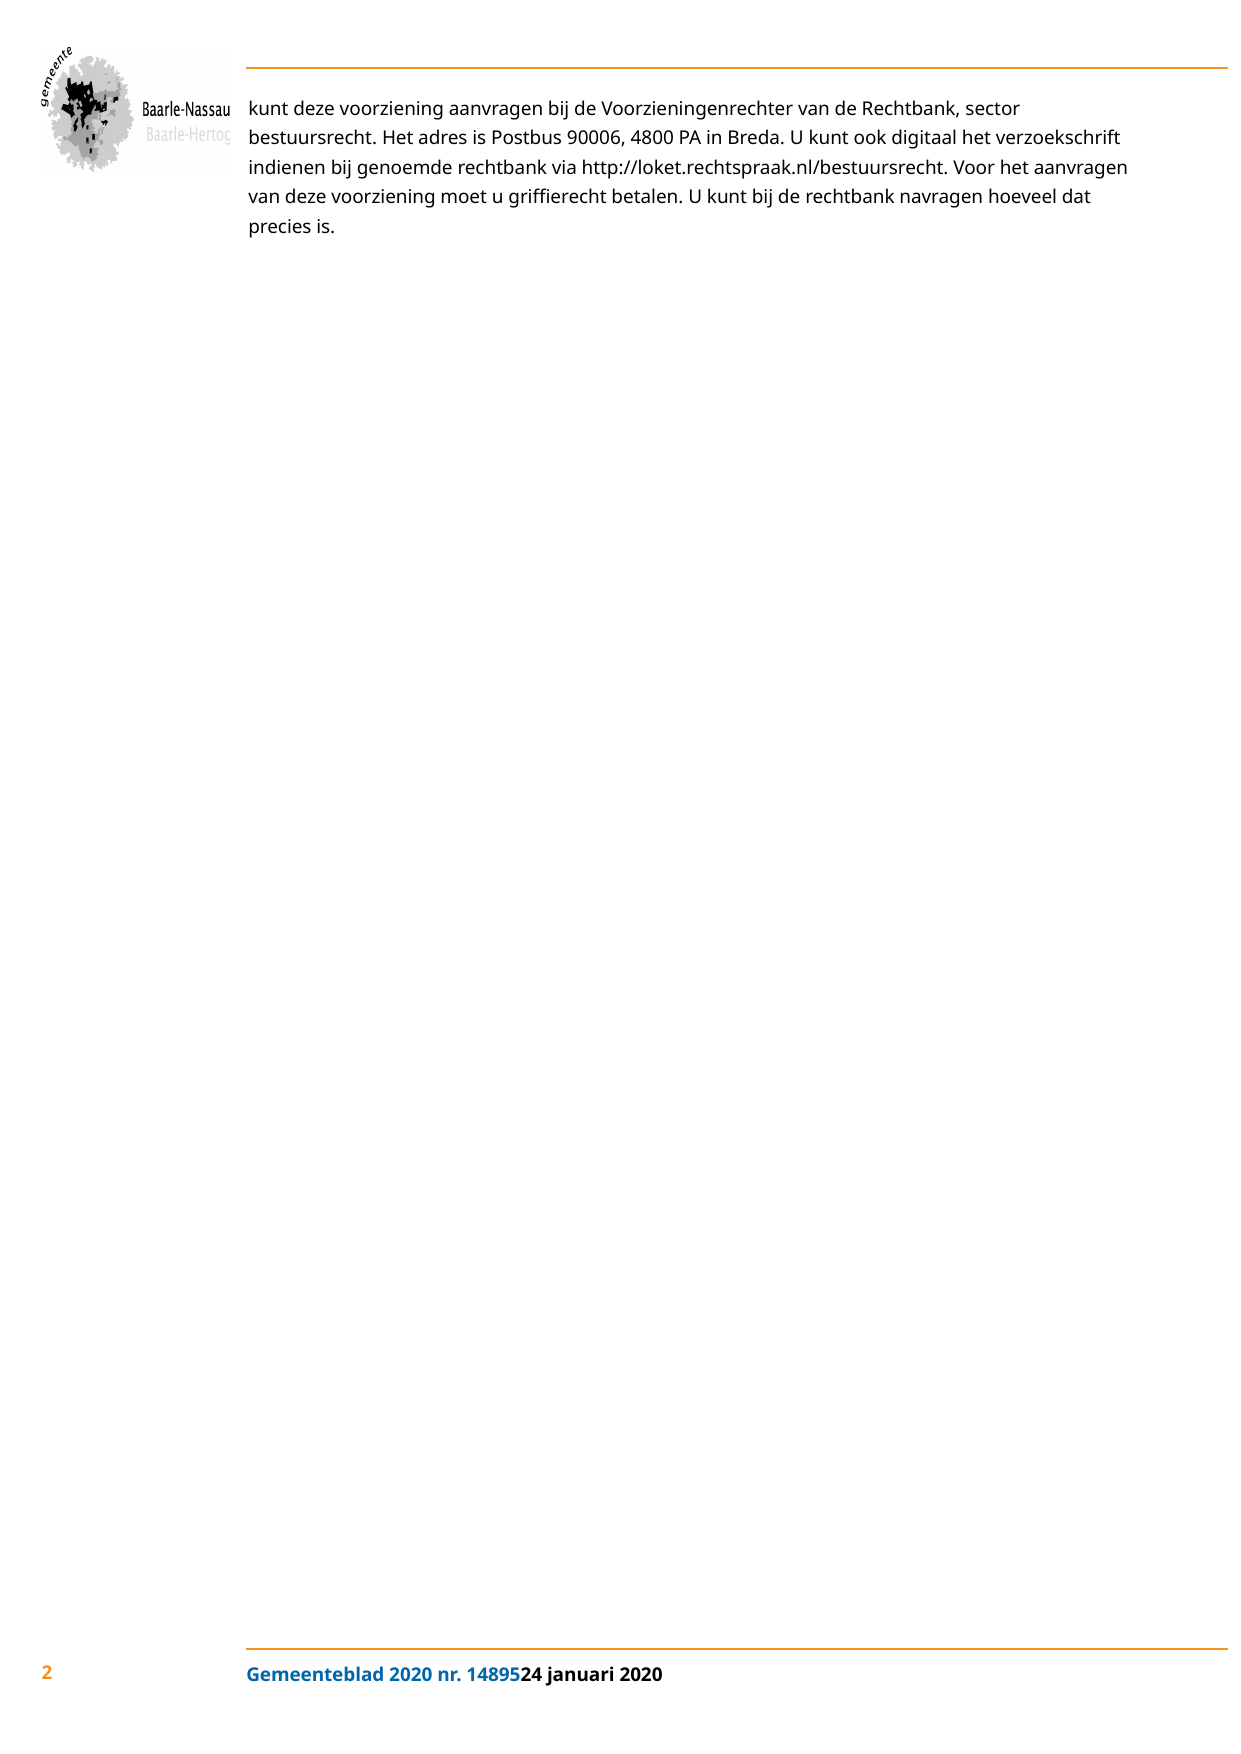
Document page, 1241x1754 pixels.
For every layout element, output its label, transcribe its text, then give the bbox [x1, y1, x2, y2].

picture [41, 47, 231, 172]
text kunt deze voorziening aanvragen bij de Voorzieningenrechter van de Rechtbank, sector bestuursrecht. Het adres is Postbus 90006, 4800 PA in Breda. U kunt ook digitaal het verzoekschrift indienen bij genoemde rechtbank via http://loket.rechtspraak.nl/bestuursrecht. Voor het aanvragen van deze voorziening moet u griffierecht betalen. U kunt bij de rechtbank navragen hoeveel dat precies is. [248, 95, 1152, 239]
